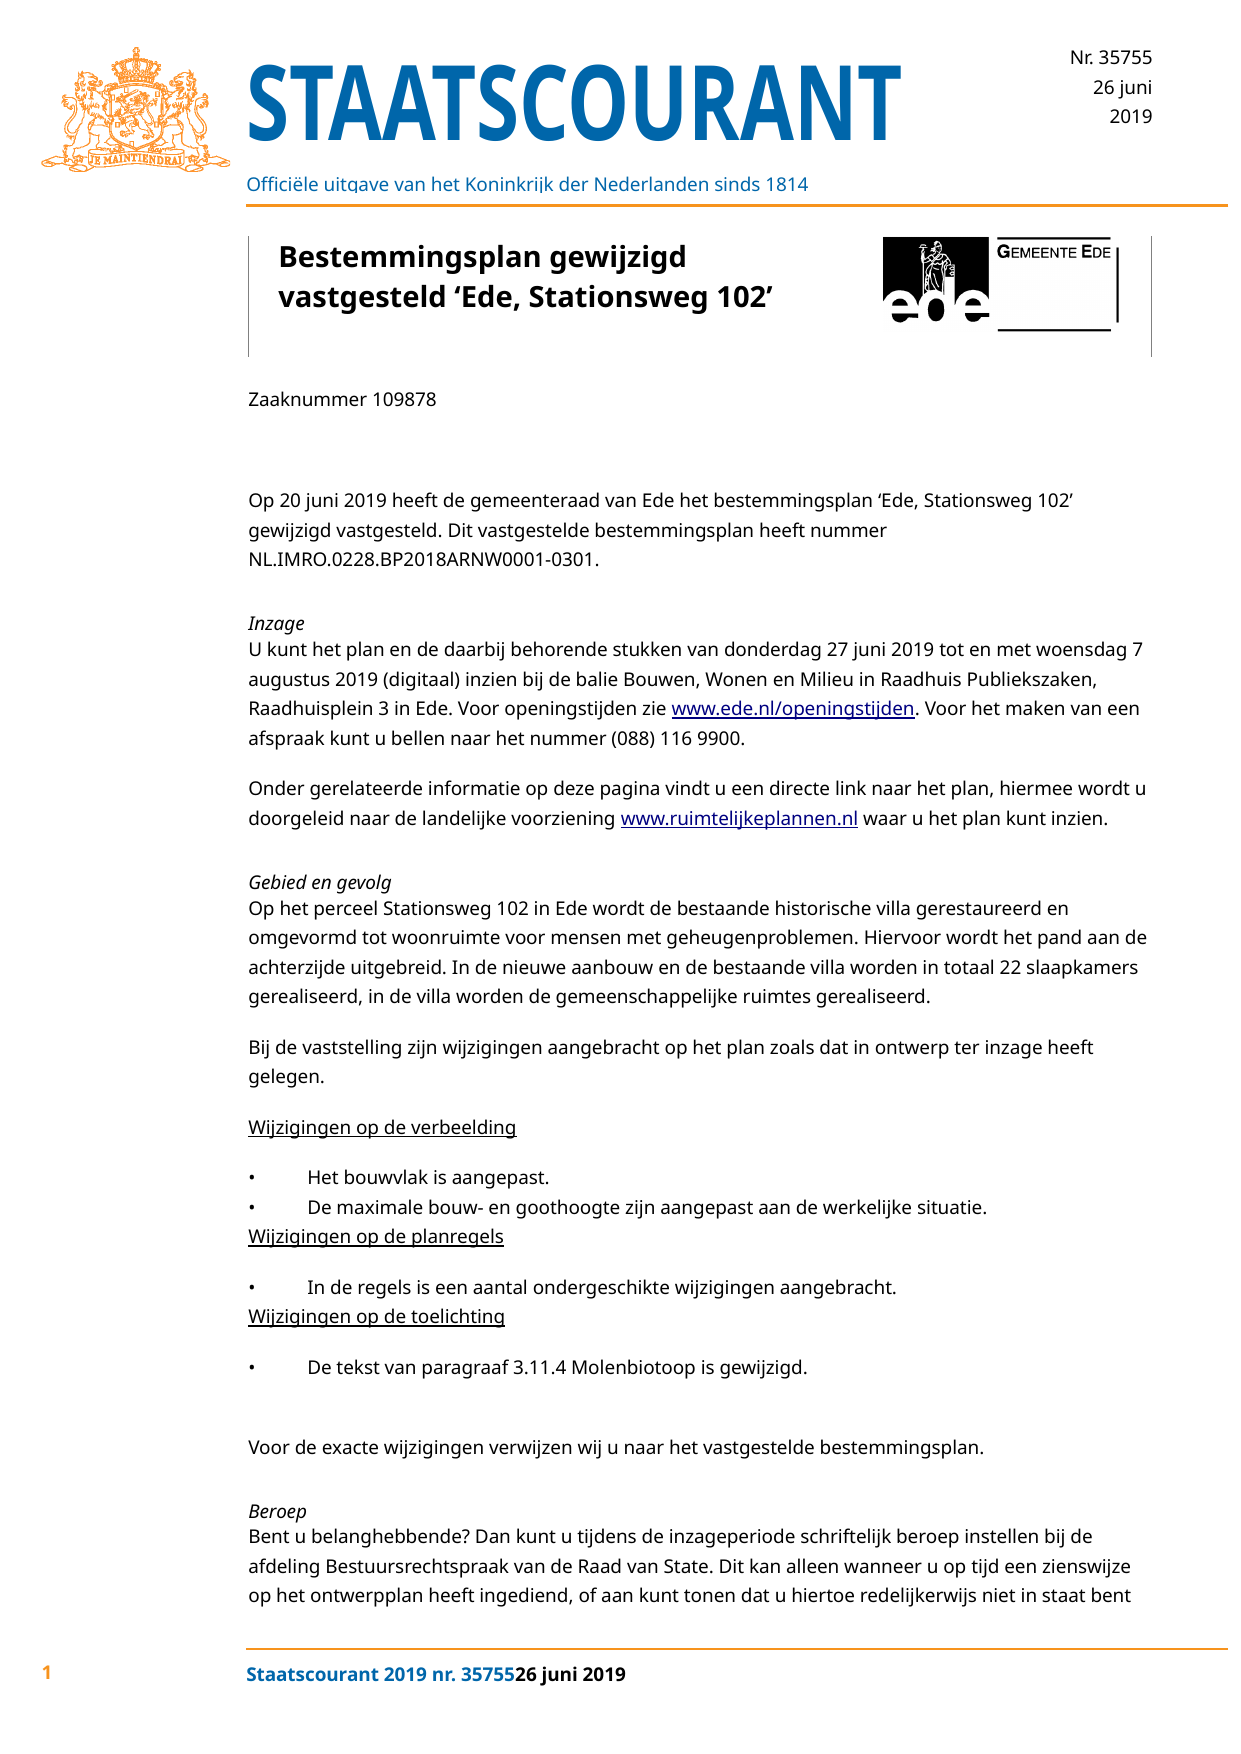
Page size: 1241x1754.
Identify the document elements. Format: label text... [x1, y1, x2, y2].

text Bent u belanghebbende? Dan kunt u tijdens de inzageperiode schriftelijk beroep instellen bij de afdeling Bestuursrechtspraak van de Raad van State. Dit kan alleen wanneer u op tijd een zienswijze op het ontwerpplan heeft ingediend, of aan kunt tonen dat u hiertoe redelijkerwijs niet in staat bent [248, 1523, 1152, 1608]
table_header Bestemmingsplan gewijzigd vastgesteld ‘Ede, Stationsweg 102’ [249, 236, 850, 357]
picture [41, 47, 231, 172]
table_header [850, 236, 1151, 357]
text Inzage [248, 611, 1152, 636]
text Onder gerelateerde informatie op deze pagina vindt u een directe link naar het plan, hiermee wordt u doorgeleid naar de landelijke voorziening www.ruimtelijkeplannen.nl waar u het plan kunt inzien. [248, 775, 1152, 831]
text U kunt het plan en de daarbij behorende stukken van donderdag 27 juni 2019 tot en met woensdag 7 augustus 2019 (digitaal) inzien bij de balie Bouwen, Wonen en Milieu in Raadhuis Publiekszaken, Raadhuisplein 3 in Ede. Voor openingstijden zie www.ede.nl/openingstijden. Voor het maken van een afspraak kunt u bellen naar het nummer (088) 116 9900. [248, 636, 1152, 751]
text Zaaknummer 109878 [248, 387, 1152, 412]
list De tekst van paragraaf 3.11.4 Molenbiotoop is gewijzigd. [248, 1354, 1152, 1379]
text Op 20 juni 2019 heeft de gemeenteraad van Ede het bestemmingsplan ‘Ede, Stationsweg 102’ gewijzigd vastgesteld. Dit vastgestelde bestemmingsplan heeft nummer NL.IMRO.0228.BP2018ARNW0001-0301. [248, 487, 1152, 572]
text Wijzigingen op de toelichting [248, 1303, 1152, 1329]
picture [882, 236, 1119, 332]
text Wijzigingen op de verbeelding [248, 1114, 1152, 1139]
text Gebied en gevolg [248, 869, 1152, 895]
list In de regels is een aantal ondergeschikte wijzigingen aangebracht. [248, 1274, 1152, 1299]
text Beroep [248, 1498, 1152, 1523]
list Het bouwvlak is aangepast. [248, 1164, 1152, 1190]
list De maximale bouw- en goothoogte zijn aangepast aan de werkelijke situatie. [248, 1194, 1152, 1219]
text Bij de vaststelling zijn wijzigingen aangebracht op het plan zoals dat in ontwerp ter inzage heeft gelegen. [248, 1034, 1152, 1089]
text Voor de exacte wijzigingen verwijzen wij u naar het vastgestelde bestemmingsplan. [248, 1434, 1152, 1459]
text Op het perceel Stationsweg 102 in Ede wordt de bestaande historische villa gerestaureerd en omgevormd tot woonruimte voor mensen met geheugenproblemen. Hiervoor wordt het pand aan de achterzijde uitgebreid. In de nieuwe aanbouw en de bestaande villa worden in totaal 22 slaapkamers gerealiseerd, in de villa worden de gemeenschappelijke ruimtes gerealiseerd. [248, 895, 1152, 1009]
text Wijzigingen op de planregels [248, 1223, 1152, 1249]
